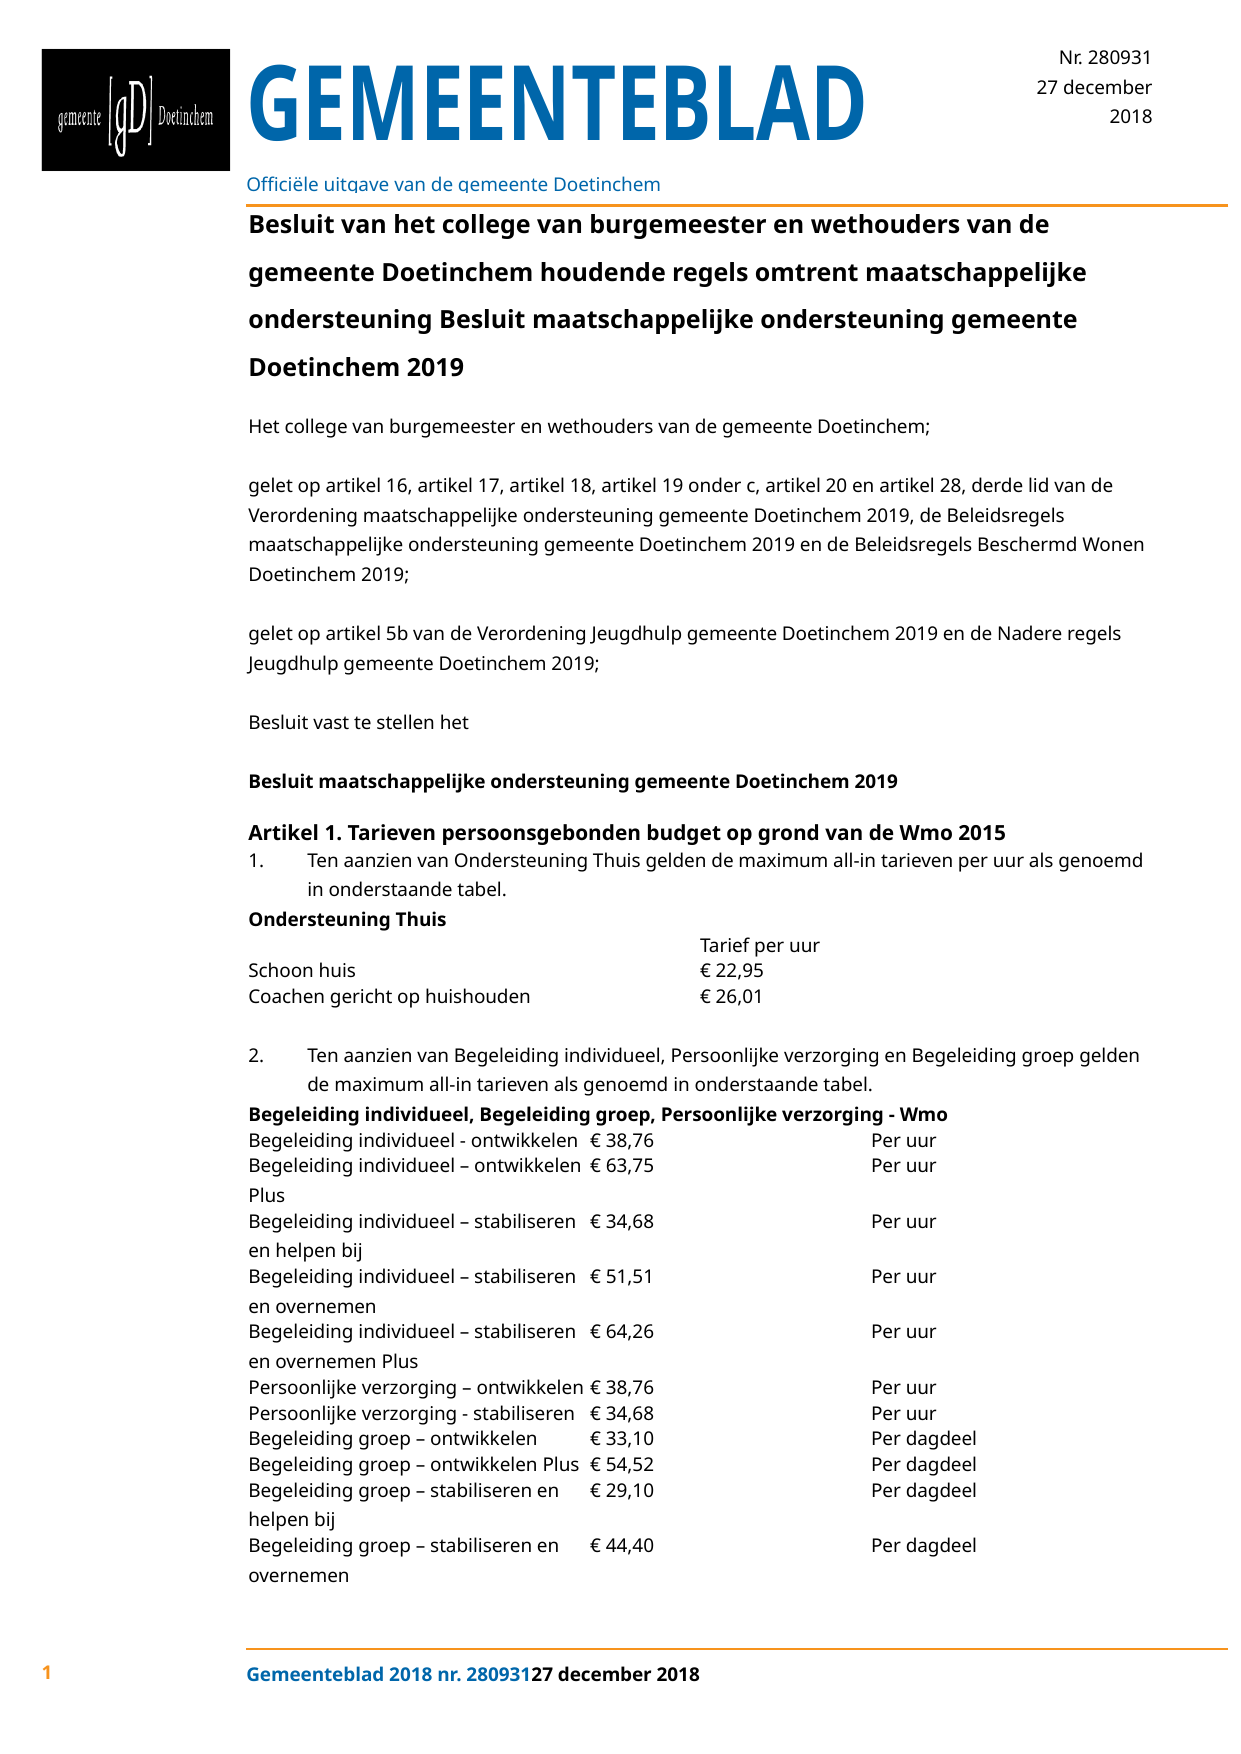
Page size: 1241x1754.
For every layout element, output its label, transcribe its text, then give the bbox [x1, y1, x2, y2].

table_cell Per dagdeel [871, 1477, 1152, 1532]
table_cell Per uur [871, 1153, 1152, 1208]
table_cell € 34,68 [590, 1400, 871, 1425]
table_cell Persoonlijke verzorging – ontwikkelen [248, 1374, 590, 1400]
table_cell Begeleiding individueel – stabiliseren en helpen bij [248, 1208, 590, 1263]
table_cell € 63,75 [590, 1153, 871, 1208]
table_cell Per dagdeel [871, 1532, 1152, 1587]
table_cell Begeleiding individueel - ontwikkelen [248, 1127, 590, 1153]
table_cell Per uur [871, 1319, 1152, 1374]
table_cell € 64,26 [590, 1319, 871, 1374]
table_cell Schoon huis [248, 958, 700, 983]
table_cell Per uur [871, 1127, 1152, 1153]
text gelet op artikel 16, artikel 17, artikel 18, artikel 19 onder c, artikel 20 en artikel 28, derde lid van de Verordening maatschappelijke ondersteuning gemeente Doetinchem 2019, de Beleidsregels maatschappelijke ondersteuning gemeente Doetinchem 2019 en de Beleidsregels Beschermd Wonen Doetinchem 2019; [248, 472, 1152, 587]
table_cell € 29,10 [590, 1477, 871, 1532]
table_cell € 38,76 [590, 1127, 871, 1153]
table_cell € 22,95 [700, 958, 1152, 983]
table_cell Begeleiding individueel – ontwikkelen Plus [248, 1153, 590, 1208]
text Besluit vast te stellen het [248, 709, 1152, 735]
table_cell Begeleiding groep – stabiliseren en overnemen [248, 1532, 590, 1587]
list Ten aanzien van Ondersteuning Thuis gelden de maximum all-in tarieven per uur als genoemd in onderstaande tabel. [248, 847, 1152, 902]
table_cell Begeleiding groep – stabiliseren en helpen bij [248, 1477, 590, 1532]
table_cell Begeleiding individueel – stabiliseren en overnemen [248, 1263, 590, 1319]
table_cell € 51,51 [590, 1263, 871, 1319]
table_cell Per dagdeel [871, 1451, 1152, 1477]
text gelet op artikel 5b van de Verordening Jeugdhulp gemeente Doetinchem 2019 en de Nadere regels Jeugdhulp gemeente Doetinchem 2019; [248, 620, 1152, 676]
table_cell € 38,76 [590, 1374, 871, 1400]
table_cell Coachen gericht op huishouden [248, 984, 700, 1009]
table_cell Per uur [871, 1374, 1152, 1400]
table_cell Begeleiding individueel – stabiliseren en overnemen Plus [248, 1319, 590, 1374]
table_cell Per uur [871, 1208, 1152, 1263]
list Ten aanzien van Begeleiding individueel, Persoonlijke verzorging en Begeleiding groep gelden de maximum all-in tarieven als genoemd in onderstaande tabel. [248, 1042, 1152, 1097]
table_cell € 34,68 [590, 1208, 871, 1263]
table_cell Per uur [871, 1263, 1152, 1319]
table_cell Persoonlijke verzorging - stabiliseren [248, 1400, 590, 1425]
table_cell € 54,52 [590, 1451, 871, 1477]
text Artikel 1. Tarieven persoonsgebonden budget op grond van de Wmo 2015 [248, 818, 1152, 847]
table_cell Begeleiding groep – ontwikkelen [248, 1425, 590, 1451]
table_header Begeleiding individueel, Begeleiding groep, Persoonlijke verzorging - Wmo [248, 1101, 1152, 1127]
table_cell Begeleiding groep – ontwikkelen Plus [248, 1451, 590, 1477]
table_cell Per dagdeel [871, 1425, 1152, 1451]
picture [41, 47, 231, 172]
table_cell Per uur [871, 1400, 1152, 1425]
text Besluit van het college van burgemeester en wethouders van de gemeente Doetinchem houdende regels omtrent maatschappelijke ondersteuning Besluit maatschappelijke ondersteuning gemeente Doetinchem 2019 [248, 207, 1152, 384]
table_cell € 26,01 [700, 984, 1152, 1009]
table_cell € 44,40 [590, 1532, 871, 1587]
text Het college van burgemeester en wethouders van de gemeente Doetinchem; [248, 413, 1152, 439]
table_header Ondersteuning Thuis [248, 906, 1152, 932]
table_cell € 33,10 [590, 1425, 871, 1451]
table_cell Tarief per uur [700, 932, 1152, 958]
table_cell [248, 932, 700, 958]
text Besluit maatschappelijke ondersteuning gemeente Doetinchem 2019 [248, 768, 1152, 794]
